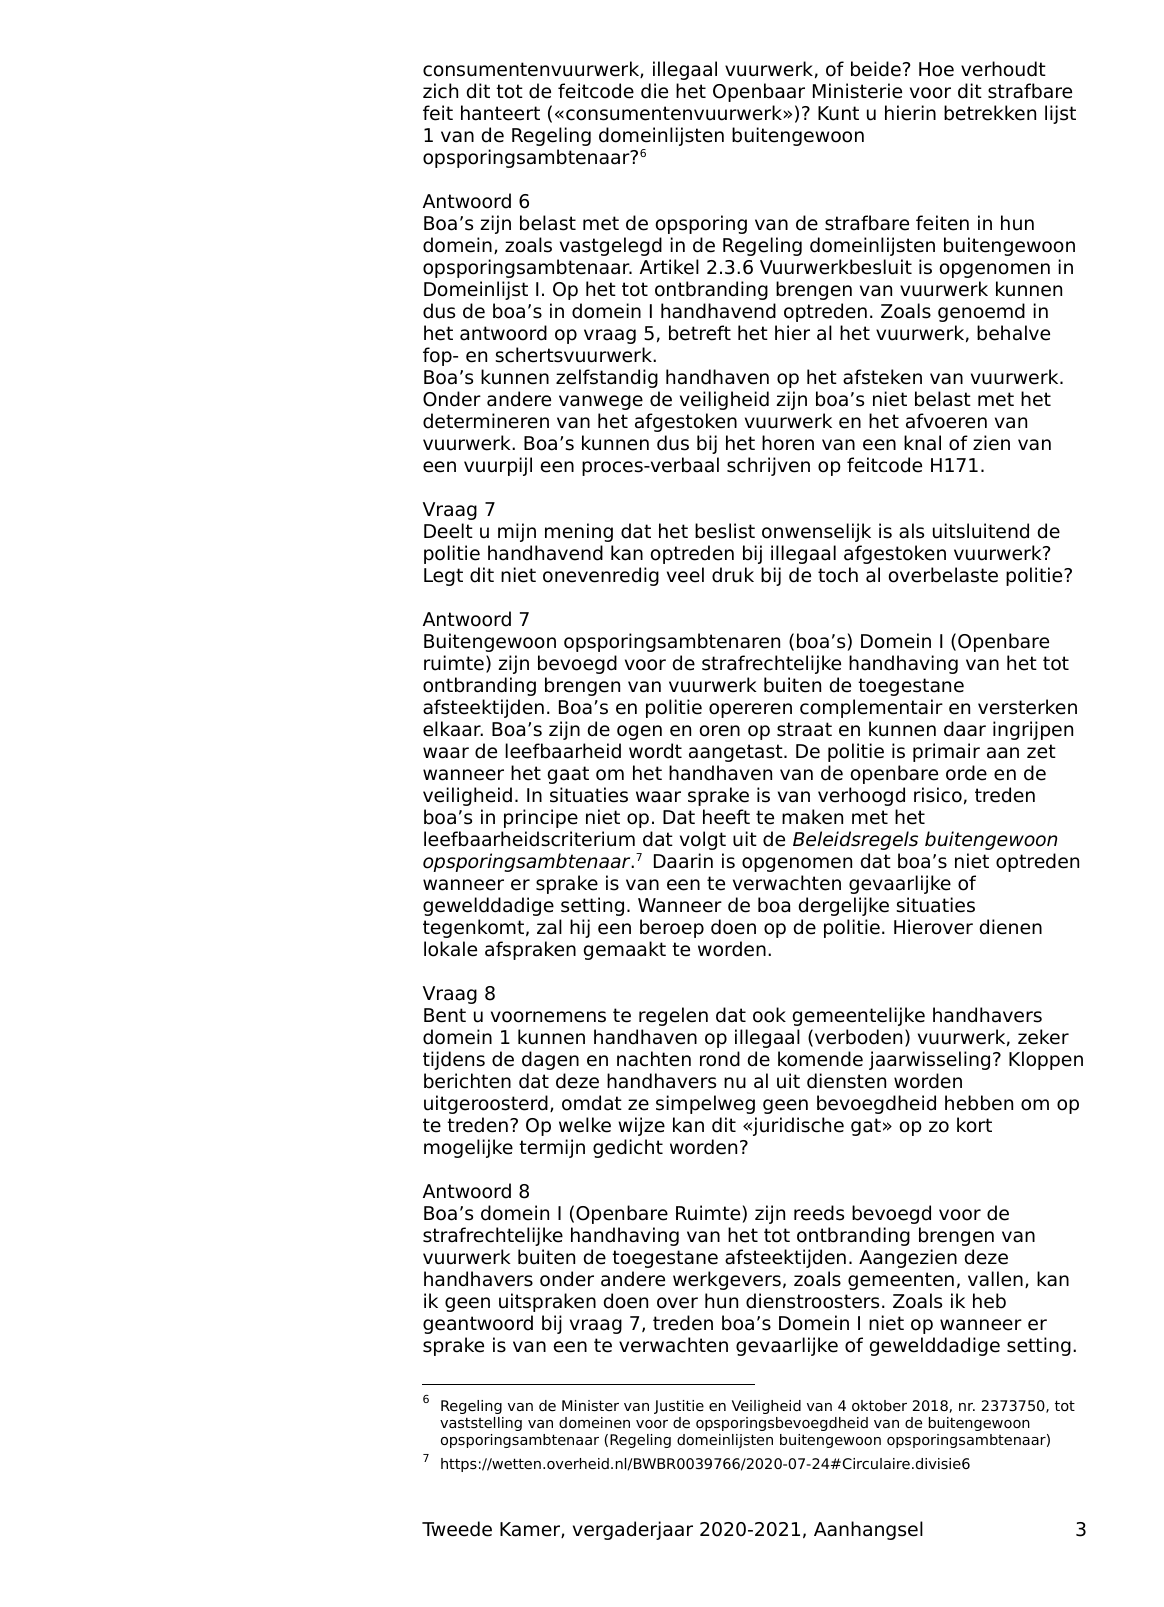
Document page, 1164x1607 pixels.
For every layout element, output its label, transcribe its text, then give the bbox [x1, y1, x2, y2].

text https://wetten.overheid.nl/BWBR0039766/2020-07-24#Circulaire.divisie6 [422, 1452, 1087, 1474]
text Boa’s zijn belast met de opsporing van de strafbare feiten in hun domein, zoals vastgelegd in de Regeling domeinlijsten buitengewoon opsporingsambtenaar. Artikel 2.3.6 Vuurwerkbesluit is opgenomen in Domeinlijst I. Op het tot ontbranding brengen van vuurwerk kunnen dus de boa’s in domein I handhavend optreden. Zoals genoemd in het antwoord op vraag 5, betreft het hier al het vuurwerk, behalve fop- en schertsvuurwerk. [422, 213, 1087, 367]
text consumentenvuurwerk, illegaal vuurwerk, of beide? Hoe verhoudt zich dit tot de feitcode die het Openbaar Ministerie voor dit strafbare feit hanteert («consumentenvuurwerk»)? Kunt u hierin betrekken lijst 1 van de Regeling domeinlijsten buitengewoon opsporingsambtenaar? [422, 59, 1087, 169]
text Bent u voornemens te regelen dat ook gemeentelijke handhavers domein 1 kunnen handhaven op illegaal (verboden) vuurwerk, zeker tijdens de dagen en nachten rond de komende jaarwisseling? Kloppen berichten dat deze handhavers nu al uit diensten worden uitgeroosterd, omdat ze simpelweg geen bevoegdheid hebben om op te treden? Op welke wijze kan dit «juridische gat» op zo kort mogelijke termijn gedicht worden? [422, 1005, 1087, 1159]
text Boa’s kunnen zelfstandig handhaven op het afsteken van vuurwerk. Onder andere vanwege de veiligheid zijn boa’s niet belast met het determineren van het afgestoken vuurwerk en het afvoeren van vuurwerk. Boa’s kunnen dus bij het horen van een knal of zien van een vuurpijl een proces-verbaal schrijven op feitcode H171. [422, 367, 1087, 477]
text Deelt u mijn mening dat het beslist onwenselijk is als uitsluitend de politie handhavend kan optreden bij illegaal afgestoken vuurwerk? Legt dit niet onevenredig veel druk bij de toch al overbelaste politie? [422, 521, 1087, 587]
text Regeling van de Minister van Justitie en Veiligheid van 4 oktober 2018, nr. 2373750, tot vaststelling van domeinen voor de opsporingsbevoegdheid van de buitengewoon opsporingsambtenaar (Regeling domeinlijsten buitengewoon opsporingsambtenaar) [422, 1393, 1087, 1449]
text Vraag 8 [422, 983, 1087, 1005]
text Antwoord 7 [422, 609, 1087, 631]
text Vraag 7 [422, 499, 1087, 521]
text Antwoord 6 [422, 191, 1087, 213]
text Buitengewoon opsporingsambtenaren (boa’s) Domein I (Openbare ruimte) zijn bevoegd voor de strafrechtelijke handhaving van het tot ontbranding brengen van vuurwerk buiten de toegestane afsteektijden. Boa’s en politie opereren complementair en versterken elkaar. Boa’s zijn de ogen en oren op straat en kunnen daar ingrijpen waar de leefbaarheid wordt aangetast. De politie is primair aan zet wanneer het gaat om het handhaven van de openbare orde en de veiligheid. In situaties waar sprake is van verhoogd risico, treden boa’s in principe niet op. Dat heeft te maken met het leefbaarheidscriterium dat volgt uit de Beleidsregels buitengewoon opsporingsambtenaar. Daarin is opgenomen dat boa’s niet optreden wanneer er sprake is van een te verwachten gevaarlijke of gewelddadige setting. Wanneer de boa dergelijke situaties tegenkomt, zal hij een beroep doen op de politie. Hierover dienen lokale afspraken gemaakt te worden. [422, 631, 1087, 961]
text Antwoord 8 [422, 1181, 1087, 1203]
text Boa’s domein I (Openbare Ruimte) zijn reeds bevoegd voor de strafrechtelijke handhaving van het tot ontbranding brengen van vuurwerk buiten de toegestane afsteektijden. Aangezien deze handhavers onder andere werkgevers, zoals gemeenten, vallen, kan ik geen uitspraken doen over hun dienstroosters. Zoals ik heb geantwoord bij vraag 7, treden boa’s Domein I niet op wanneer er sprake is van een te verwachten gevaarlijke of gewelddadige setting. [422, 1203, 1087, 1357]
